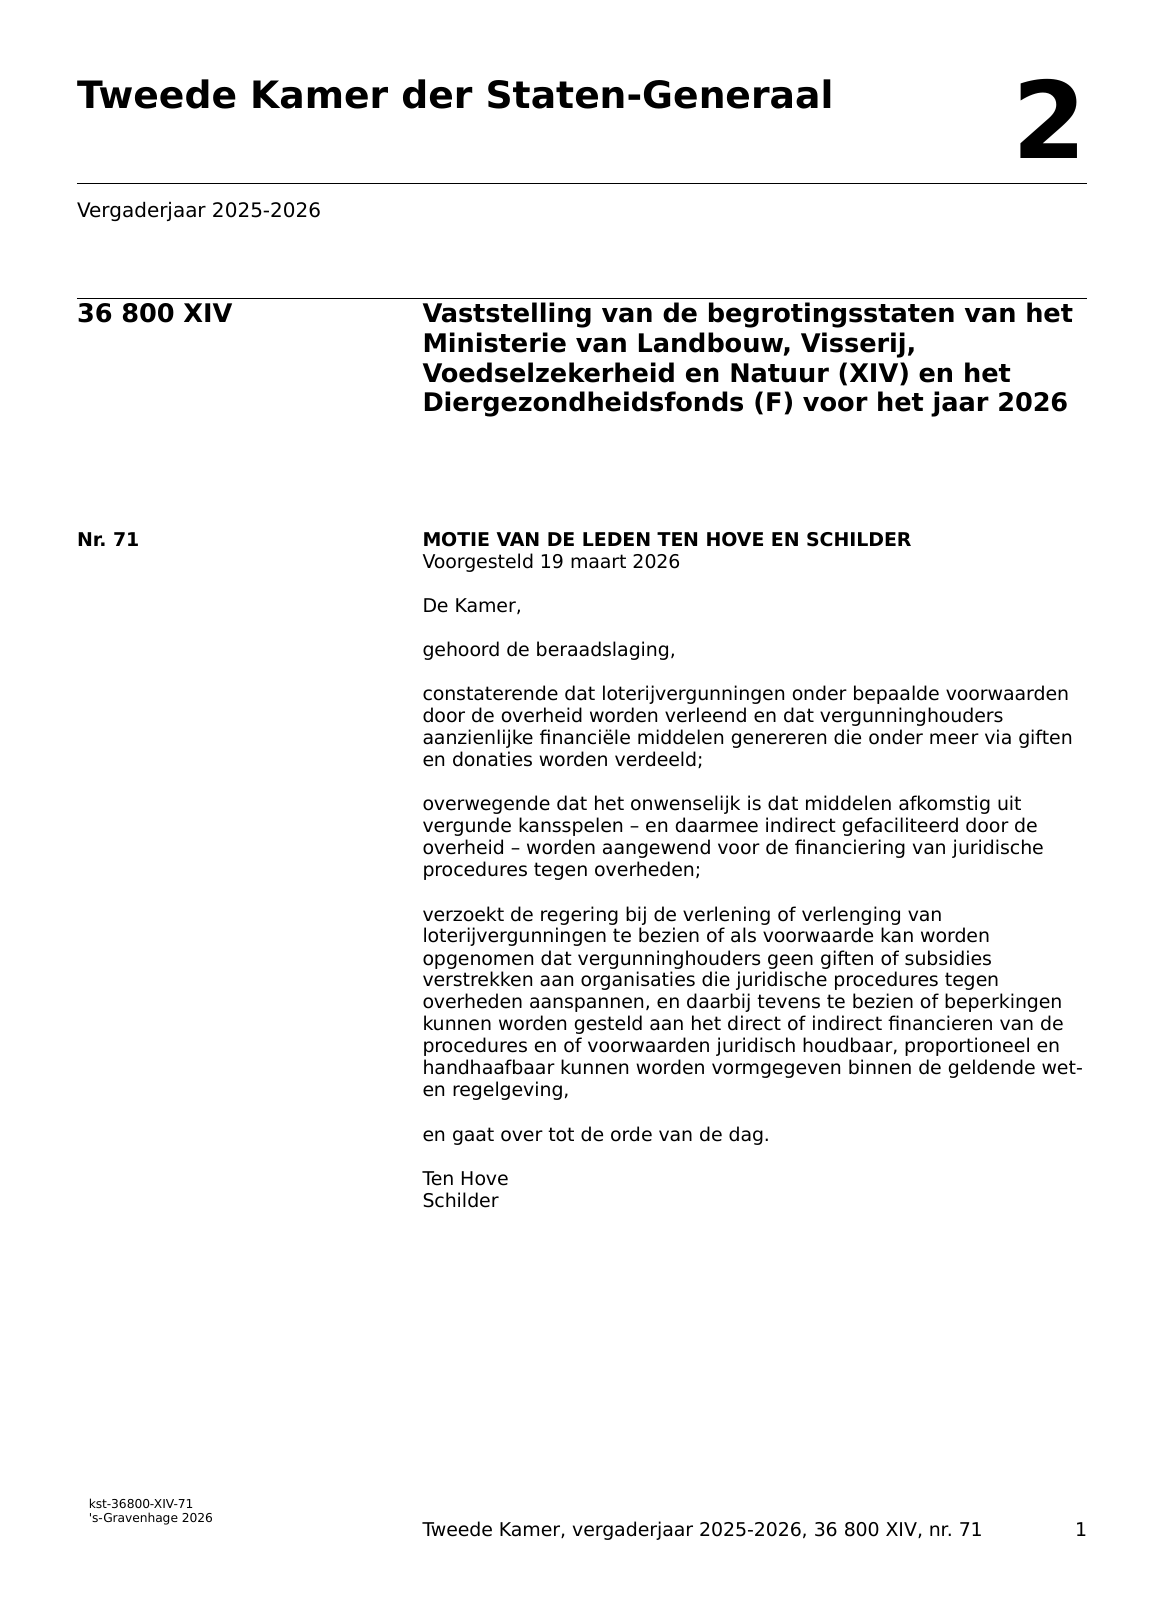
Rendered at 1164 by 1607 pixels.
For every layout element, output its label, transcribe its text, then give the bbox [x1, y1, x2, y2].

text en gaat over tot de orde van de dag. [422, 1123, 1087, 1145]
text kst-36800-XIV-71 [88, 1497, 323, 1511]
subtitle 36 800 XIV Vaststelling van de begrotingsstaten van het Ministerie van Landbouw, Visserij, Voedselzekerheid en Natuur (XIV) en het Diergezondheidsfonds (F) voor het jaar 2026 [77, 299, 1087, 418]
text De Kamer, [422, 595, 1087, 617]
text Voorgesteld 19 maart 2026 [422, 551, 1087, 573]
text overwegende dat het onwenselijk is dat middelen afkomstig uit vergunde kansspelen – en daarmee indirect gefaciliteerd door de overheid – worden aangewend voor de financiering van juridische procedures tegen overheden; [422, 793, 1087, 881]
text verzoekt de regering bij de verlening of verlenging van loterijvergunningen te bezien of als voorwaarde kan worden opgenomen dat vergunninghouders geen giften of subsidies verstrekken aan organisaties die juridische procedures tegen overheden aanspannen, en daarbij tevens te bezien of beperkingen kunnen worden gesteld aan het direct of indirect financieren van de procedures en of voorwaarden juridisch houdbaar, proportioneel en handhaafbaar kunnen worden vormgegeven binnen de geldende wet- en regelgeving, [422, 903, 1087, 1101]
subtitle Nr. 71 MOTIE VAN DE LEDEN TEN HOVE EN SCHILDER [77, 529, 1087, 551]
table_header Tweede Kamer der Staten-Generaal [77, 59, 886, 183]
text Schilder [422, 1189, 1087, 1212]
text Ten Hove [422, 1168, 1087, 1189]
text 's-Gravenhage 2026 [88, 1511, 323, 1525]
table_cell Vergaderjaar 2025-2026 [77, 184, 1087, 298]
text gehoord de beraadslaging, [422, 639, 1087, 661]
text constaterende dat loterijvergunningen onder bepaalde voorwaarden door de overheid worden verleend en dat vergunninghouders aanzienlijke financiële middelen genereren die onder meer via giften en donaties worden verdeeld; [422, 683, 1087, 771]
table_header 2 [886, 59, 1087, 183]
